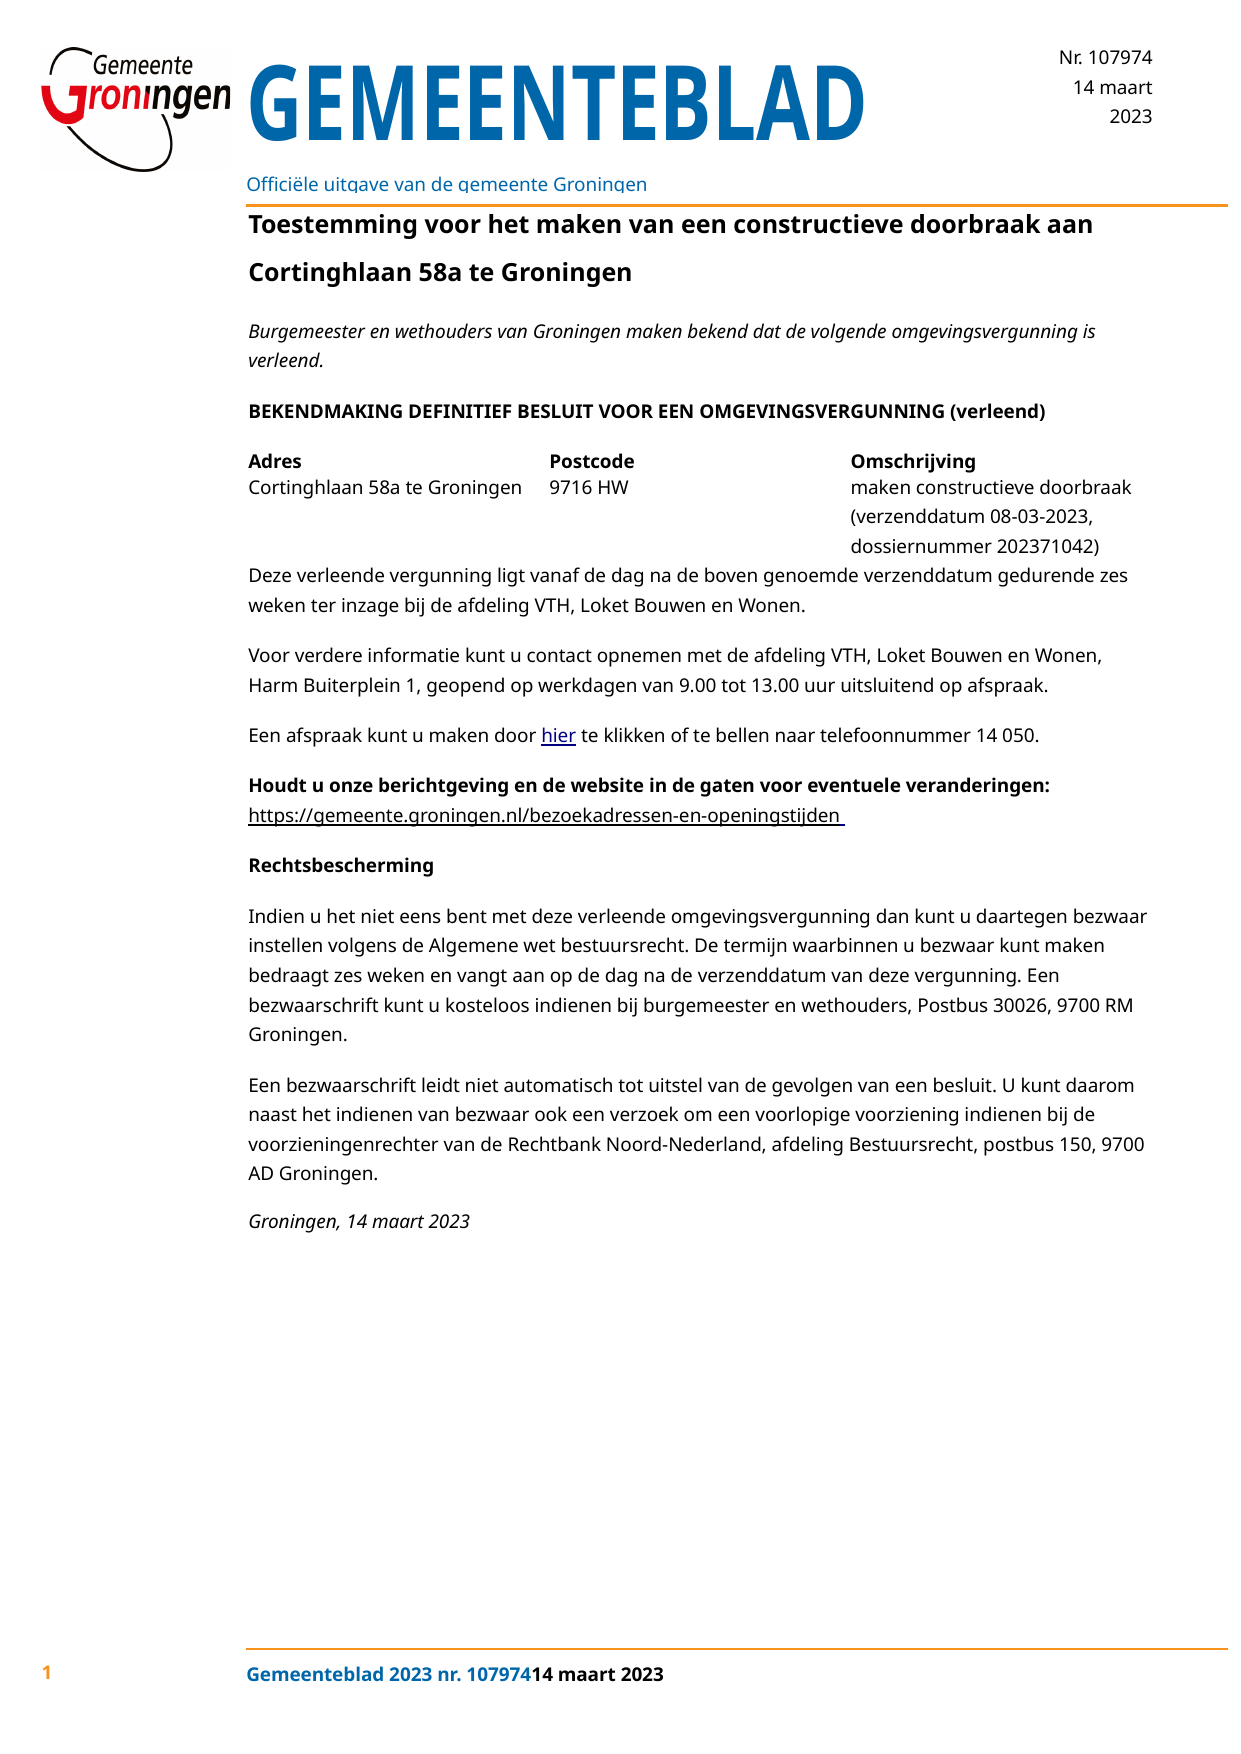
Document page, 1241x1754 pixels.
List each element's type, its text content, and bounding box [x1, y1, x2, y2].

text BEKENDMAKING DEFINITIEF BESLUIT VOOR EEN OMGEVINGSVERGUNNING (verleend) [248, 398, 1152, 424]
text Een bezwaarschrift leidt niet automatisch tot uitstel van de gevolgen van een besluit. U kunt daarom naast het indienen van bezwaar ook een verzoek om een voorlopige voorziening indienen bij de voorzieningenrechter van de Rechtbank Noord-Nederland, afdeling Bestuursrecht, postbus 150, 9700 AD Groningen. [248, 1072, 1152, 1186]
text Toestemming voor het maken van een constructieve doorbraak aan Cortinghlaan 58a te Groningen [248, 207, 1152, 288]
table_cell Cortinghlaan 58a te Groningen [248, 474, 549, 559]
text Rechtsbescherming [248, 853, 1152, 878]
table_header Adres [248, 449, 549, 474]
text Indien u het niet eens bent met deze verleende omgevingsvergunning dan kunt u daartegen bezwaar instellen volgens de Algemene wet bestuursrecht. De termijn waarbinnen u bezwaar kunt maken bedraagt zes weken en vangt aan op de dag na de verzenddatum van deze vergunning. Een bezwaarschrift kunt u kosteloos indienen bij burgemeester en wethouders, Postbus 30026, 9700 RM Groningen. [248, 903, 1152, 1047]
text Groningen, 14 maart 2023 [248, 1208, 1152, 1234]
picture [41, 47, 231, 172]
table_header Postcode [549, 449, 850, 474]
text Deze verleende vergunning ligt vanaf de dag na de boven genoemde verzenddatum gedurende zes weken ter inzage bij de afdeling VTH, Loket Bouwen en Wonen. [248, 562, 1152, 618]
table_header Omschrijving [850, 449, 1152, 474]
text Voor verdere informatie kunt u contact opnemen met de afdeling VTH, Loket Bouwen en Wonen, Harm Buiterplein 1, geopend op werkdagen van 9.00 tot 13.00 uur uitsluitend op afspraak. [248, 642, 1152, 698]
table_cell 9716 HW [549, 474, 850, 559]
text Houdt u onze berichtgeving en de website in de gaten voor eventuele veranderingen: https://gemeente.groningen.nl/bezoekadressen-en-openingstijden [248, 773, 1152, 828]
text Burgemeester en wethouders van Groningen maken bekend dat de volgende omgevingsvergunning is verleend. [248, 318, 1152, 373]
text Een afspraak kunt u maken door hier te klikken of te bellen naar telefoonnummer 14 050. [248, 722, 1152, 748]
table_cell maken constructieve doorbraak (verzenddatum 08-03-2023, dossiernummer 202371042) [850, 474, 1152, 559]
